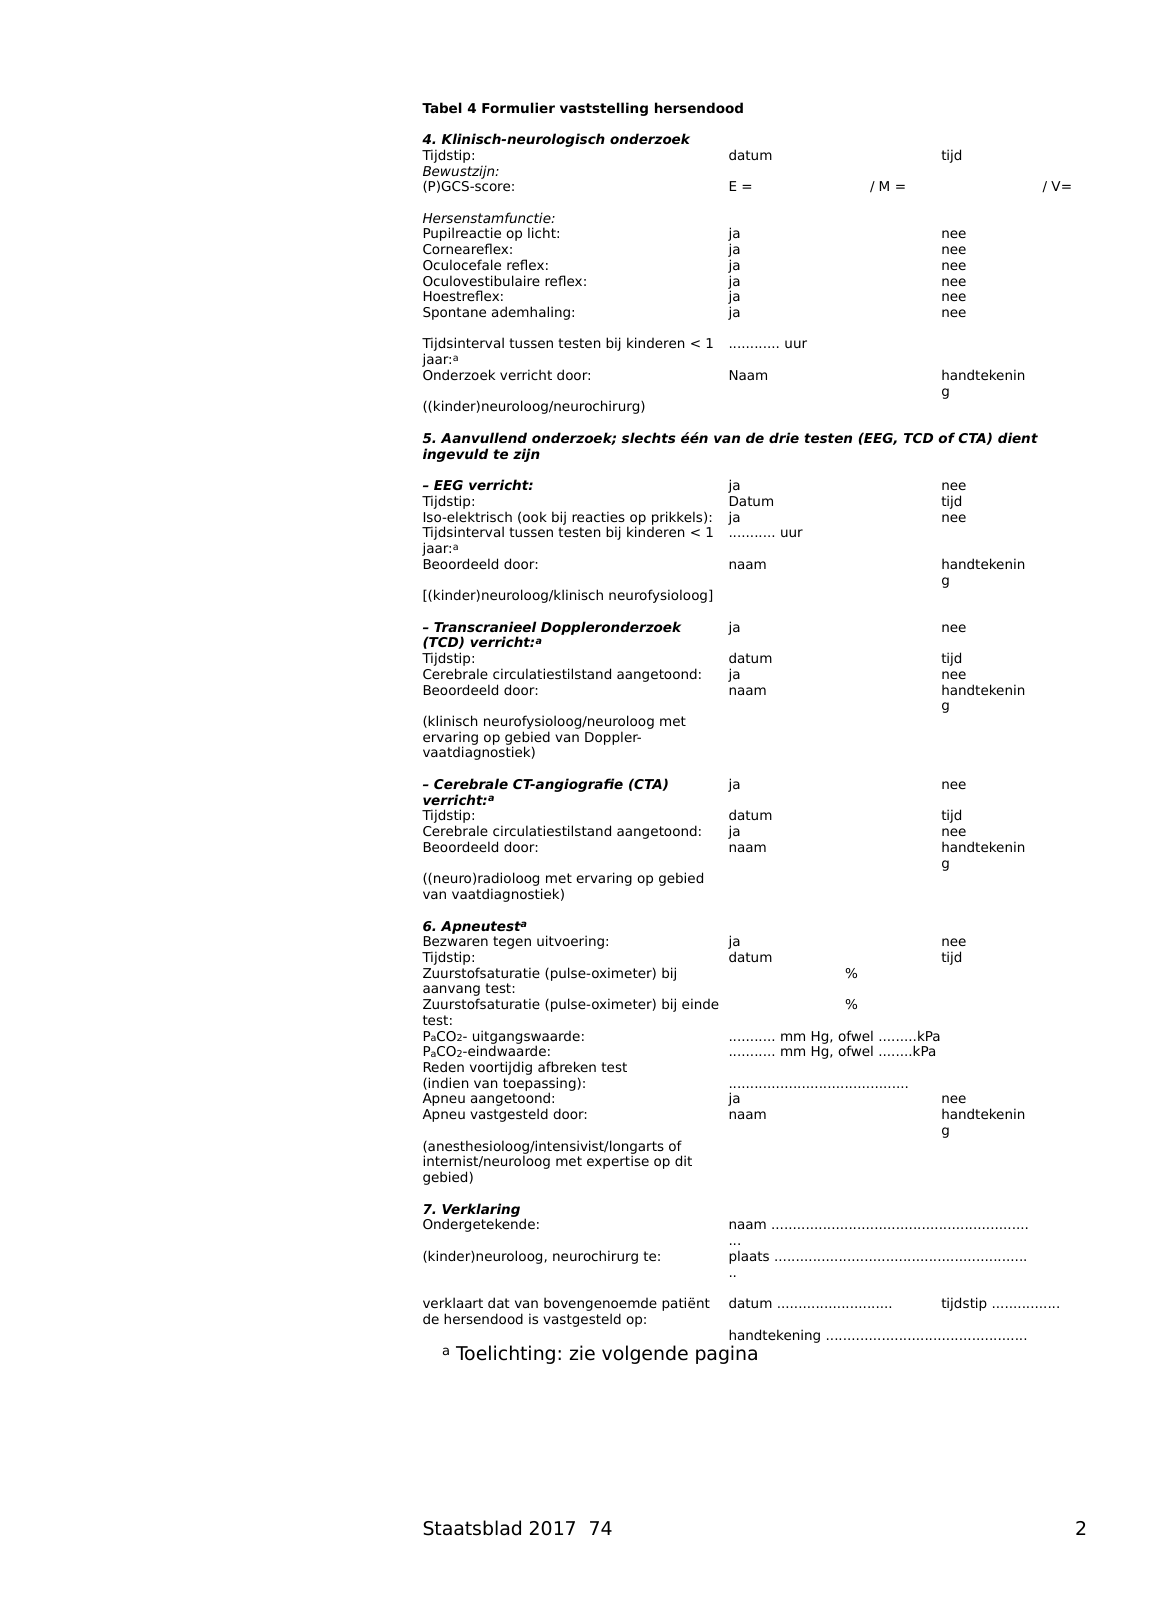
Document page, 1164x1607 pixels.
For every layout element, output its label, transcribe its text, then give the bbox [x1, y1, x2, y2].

table_cell [422, 415, 722, 431]
table_cell [1037, 1280, 1087, 1296]
table_cell [864, 1186, 935, 1201]
table_cell [1037, 903, 1087, 918]
table_cell [935, 966, 1037, 997]
table_cell [935, 399, 1037, 415]
table_cell [422, 321, 722, 336]
table_cell ja [722, 620, 864, 651]
table_cell nee [935, 509, 1037, 525]
table_cell [722, 211, 864, 226]
table_cell [864, 651, 935, 667]
table_cell [722, 195, 864, 211]
table_cell (klinisch neurofysioloog/neuroloog met ervaring op gebied van Doppler-vaatdiagnostiek) [422, 714, 722, 761]
table_cell tijd [935, 950, 1037, 966]
table_cell [935, 997, 1037, 1028]
table_cell [1037, 321, 1087, 336]
table_cell [422, 1327, 722, 1343]
table_cell [1037, 1249, 1087, 1280]
table_cell [864, 289, 935, 305]
table_cell [722, 1186, 864, 1201]
table_cell [864, 509, 935, 525]
table_cell [1037, 1139, 1087, 1186]
table_cell [1037, 761, 1087, 777]
table_cell [1037, 116, 1087, 132]
table_cell Hersenstamfunctie: [422, 211, 722, 226]
table_cell [722, 1280, 864, 1296]
table_cell Beoordeeld door: [422, 683, 722, 714]
table_cell (P)GCS-score: [422, 179, 722, 195]
table_cell [1037, 651, 1087, 667]
table_cell (anesthesioloog/intensivist/longarts of internist/neuroloog met expertise op dit gebied) [422, 1139, 722, 1186]
table_cell [864, 997, 935, 1028]
table_cell Datum [722, 494, 864, 509]
table_cell Cerebrale circulatiestilstand aangetoond: [422, 824, 722, 840]
table_cell [864, 116, 935, 132]
table_cell nee [935, 305, 1037, 321]
table_cell PaCO2- uitgangswaarde: [422, 1029, 722, 1044]
table_cell [1037, 195, 1087, 211]
table_cell plaats ............................................................. [722, 1249, 1037, 1280]
table_cell [1037, 226, 1087, 242]
table_cell ja [722, 226, 864, 242]
table_cell 6. Apneutesta [422, 918, 722, 934]
table_cell nee [935, 824, 1037, 840]
table_cell [1037, 211, 1087, 226]
table_cell [1037, 588, 1087, 604]
table_cell ja [722, 1091, 864, 1107]
table_cell [1037, 1327, 1087, 1343]
table_cell Oculocefale reflex: [422, 258, 722, 273]
table_cell [935, 336, 1037, 368]
table_cell [(kinder)neuroloog/klinisch neurofysioloog] [422, 588, 722, 604]
table_cell datum [722, 808, 864, 824]
table_cell [722, 871, 864, 903]
table_cell [864, 368, 935, 399]
table_cell [935, 714, 1037, 761]
table_cell Tijdstip: [422, 651, 722, 667]
table_cell – Cerebrale CT-angiografie (CTA) verricht:a [422, 777, 722, 808]
table_cell nee [935, 289, 1037, 305]
table_cell [864, 1280, 935, 1296]
table_cell [935, 415, 1037, 431]
table_cell [1037, 525, 1087, 557]
table_cell [935, 195, 1037, 211]
table_cell [864, 808, 935, 824]
table_cell [864, 226, 935, 242]
table_cell [1037, 1186, 1087, 1201]
table_cell [935, 462, 1037, 478]
table_cell Zuurstofsaturatie (pulse-oximeter) bij einde test: [422, 997, 722, 1028]
table_cell [864, 242, 935, 258]
table_cell Tijdsinterval tussen testen bij kinderen < 1 jaar:a [422, 525, 722, 557]
table_cell nee [935, 242, 1037, 258]
table_cell [864, 195, 935, 211]
table_cell [935, 525, 1037, 557]
table_cell (indien van toepassing): [422, 1076, 722, 1091]
table_cell Pupilreactie op licht: [422, 226, 722, 242]
table_cell Tijdsinterval tussen testen bij kinderen < 1 jaar:a [422, 336, 722, 368]
table_cell [722, 399, 864, 415]
table_cell tijd [935, 494, 1037, 509]
table_cell [1037, 509, 1087, 525]
table_cell [1037, 1107, 1087, 1138]
table_cell [422, 1186, 722, 1201]
table_cell ............ uur [722, 336, 935, 368]
table_cell handtekening [935, 557, 1037, 588]
table_cell [722, 321, 864, 336]
table_cell [935, 604, 1037, 619]
table_cell Tijdstip: [422, 950, 722, 966]
table_cell [864, 478, 935, 494]
table_cell PaCO2-eindwaarde: [422, 1044, 722, 1060]
table_cell [1037, 462, 1087, 478]
table_cell – EEG verricht: [422, 478, 722, 494]
table_cell [935, 1060, 1037, 1076]
table_cell ja [722, 258, 864, 273]
table_cell handtekening [935, 683, 1037, 714]
table_cell / V= [1037, 179, 1087, 195]
table_cell nee [935, 478, 1037, 494]
table_cell [1037, 934, 1087, 950]
table_cell / M = [864, 179, 935, 195]
table_cell datum ........................... [722, 1296, 935, 1327]
table_cell [864, 918, 935, 934]
table_cell Zuurstofsaturatie (pulse-oximeter) bij aanvang test: [422, 966, 722, 997]
table_cell ........... mm Hg, ofwel ........kPa [722, 1044, 1037, 1060]
table_cell Onderzoek verricht door: [422, 368, 722, 399]
table_cell Corneareflex: [422, 242, 722, 258]
table_cell [864, 824, 935, 840]
table_cell nee [935, 274, 1037, 289]
table_cell [864, 1107, 935, 1138]
table_cell [935, 163, 1037, 179]
table_cell [1037, 1076, 1087, 1091]
table_cell [864, 163, 935, 179]
table_cell Beoordeeld door: [422, 840, 722, 871]
table_cell ja [722, 274, 864, 289]
table_cell Tijdstip: [422, 494, 722, 509]
table_cell [864, 274, 935, 289]
table_cell [1037, 1091, 1087, 1107]
table_cell [864, 761, 935, 777]
table_cell [935, 903, 1037, 918]
table_cell datum [722, 950, 864, 966]
table_cell [864, 494, 935, 509]
table_cell [422, 604, 722, 619]
table_cell [864, 1091, 935, 1107]
table_cell ja [722, 509, 864, 525]
table_cell [1037, 777, 1087, 808]
table_cell [864, 714, 935, 761]
table_cell [1037, 918, 1087, 934]
table_cell ((kinder)neuroloog/neurochirurg) [422, 399, 722, 415]
table_cell [1037, 667, 1087, 682]
table_cell [722, 116, 864, 132]
table_cell [1037, 824, 1087, 840]
table_cell [864, 305, 935, 321]
table_cell [864, 966, 935, 997]
table_cell [864, 777, 935, 808]
table_cell naam [722, 1107, 864, 1138]
table_cell Beoordeeld door: [422, 557, 722, 588]
table_cell [422, 195, 722, 211]
table_cell [722, 1139, 864, 1186]
table_cell handtekening ............................................... [722, 1327, 1037, 1343]
table_cell % [722, 997, 864, 1028]
table_cell [1037, 242, 1087, 258]
table_cell [935, 588, 1037, 604]
table_cell [935, 211, 1037, 226]
table_cell [1037, 1060, 1087, 1076]
table_cell [722, 604, 864, 619]
table_cell [722, 415, 864, 431]
table_cell verklaart dat van bovengenoemde patiënt de hersendood is vastgesteld op: [422, 1296, 722, 1327]
table_cell ja [722, 934, 864, 950]
table_cell .......................................... [722, 1076, 1037, 1091]
table_cell [1037, 258, 1087, 273]
table_cell [864, 321, 935, 336]
table_cell [864, 683, 935, 714]
table_cell Apneu aangetoond: [422, 1091, 722, 1107]
table_cell Hoestreflex: [422, 289, 722, 305]
table_cell Apneu vastgesteld door: [422, 1107, 722, 1138]
table_cell [1037, 997, 1087, 1028]
table_cell [1037, 604, 1087, 619]
table_cell [864, 1060, 935, 1076]
table_cell ja [722, 478, 864, 494]
table_cell [422, 116, 722, 132]
table_cell nee [935, 934, 1037, 950]
table_cell Iso-elektrisch (ook bij reacties op prikkels): [422, 509, 722, 525]
table_cell ((neuro)radioloog met ervaring op gebied van vaatdiagnostiek) [422, 871, 722, 903]
table_cell [1037, 1044, 1087, 1060]
table_cell [935, 1280, 1037, 1296]
table_cell tijd [935, 651, 1037, 667]
table_cell Reden voortijdig afbreken test [422, 1060, 722, 1076]
table_cell ........... mm Hg, ofwel .........kPa [722, 1029, 1037, 1044]
table_cell nee [935, 667, 1037, 682]
table_cell [864, 620, 935, 651]
table_cell [722, 761, 864, 777]
table_cell [422, 1280, 722, 1296]
table_cell [1037, 305, 1087, 321]
table_cell [935, 871, 1037, 903]
table_cell [864, 415, 935, 431]
table_cell [864, 148, 935, 163]
table_cell [1037, 966, 1087, 997]
table_cell [1037, 289, 1087, 305]
table_cell ........... uur [722, 525, 935, 557]
table_cell naam [722, 840, 864, 871]
table_cell 4. Klinisch-neurologisch onderzoek [422, 132, 1087, 148]
table_cell [935, 1186, 1037, 1201]
table_cell [864, 604, 935, 619]
table_cell [722, 462, 864, 478]
table_cell Bezwaren tegen uitvoering: [422, 934, 722, 950]
table_cell 5. Aanvullend onderzoek; slechts één van de drie testen (EEG, TCD of CTA) dient ingevuld te zijn [422, 431, 1087, 462]
table_cell nee [935, 777, 1037, 808]
table_cell Tijdstip: [422, 808, 722, 824]
table_cell [864, 1139, 935, 1186]
table_cell [422, 761, 722, 777]
table_cell [1037, 557, 1087, 588]
table_cell Cerebrale circulatiestilstand aangetoond: [422, 667, 722, 682]
table_cell – Transcranieel Doppleronderzoek (TCD) verricht:a [422, 620, 722, 651]
table_cell [864, 903, 935, 918]
table_cell % [722, 966, 864, 997]
table_cell [864, 667, 935, 682]
table_cell [935, 179, 1037, 195]
table_cell [1037, 808, 1087, 824]
table_cell Spontane ademhaling: [422, 305, 722, 321]
table_cell [1037, 840, 1087, 871]
table_cell [1037, 163, 1087, 179]
table_cell Ondergetekende: [422, 1217, 722, 1249]
table_cell ja [722, 289, 864, 305]
table_cell handtekening [935, 368, 1037, 399]
table_cell tijd [935, 148, 1037, 163]
table_cell [1037, 274, 1087, 289]
table_cell [864, 258, 935, 273]
table_cell [422, 903, 722, 918]
table_cell [722, 588, 864, 604]
text a Toelichting: zie volgende pagina [422, 1343, 1087, 1365]
table_cell [722, 1060, 864, 1076]
table_cell handtekening [935, 840, 1037, 871]
table_cell [1037, 1217, 1087, 1249]
table_cell [864, 950, 935, 966]
table_cell Bewustzijn: [422, 163, 722, 179]
table_cell Tijdstip: [422, 148, 722, 163]
table_cell [722, 903, 864, 918]
table_cell [1037, 620, 1087, 651]
table_cell (kinder)neuroloog, neurochirurg te: [422, 1249, 722, 1280]
table_cell nee [935, 226, 1037, 242]
table_cell [1037, 950, 1087, 966]
table_cell [722, 714, 864, 761]
table_cell ja [722, 242, 864, 258]
table_cell [864, 557, 935, 588]
table_cell [935, 1139, 1037, 1186]
table_cell [1037, 415, 1087, 431]
table_cell [935, 918, 1037, 934]
table_cell naam ............................................................... [722, 1217, 1037, 1249]
table_cell [935, 761, 1037, 777]
table_cell [1037, 1029, 1087, 1044]
table_cell [1037, 336, 1087, 368]
table_cell ja [722, 824, 864, 840]
table_cell [864, 840, 935, 871]
table_cell [422, 462, 722, 478]
table_cell [1037, 683, 1087, 714]
table_cell tijdstip ................ [935, 1296, 1087, 1327]
table_cell [1037, 478, 1087, 494]
table_cell naam [722, 557, 864, 588]
table_cell [864, 871, 935, 903]
table_cell [1037, 399, 1087, 415]
table_cell [1037, 368, 1087, 399]
table_cell ja [722, 777, 864, 808]
table_cell 7. Verklaring [422, 1201, 1087, 1217]
table_cell nee [935, 1091, 1037, 1107]
table_cell datum [722, 651, 864, 667]
table_cell [1037, 494, 1087, 509]
table_cell datum [722, 148, 864, 163]
table_cell [864, 462, 935, 478]
table_cell [1037, 148, 1087, 163]
table_cell handtekening [935, 1107, 1037, 1138]
table_cell nee [935, 620, 1037, 651]
table_cell [935, 321, 1037, 336]
table_cell [864, 588, 935, 604]
table_cell E = [722, 179, 864, 195]
table_cell Naam [722, 368, 864, 399]
table_cell [1037, 871, 1087, 903]
table_cell [935, 116, 1037, 132]
table_cell [1037, 714, 1087, 761]
table_cell naam [722, 683, 864, 714]
table_cell tijd [935, 808, 1037, 824]
table_cell nee [935, 258, 1037, 273]
table_cell Oculovestibulaire reflex: [422, 274, 722, 289]
table_cell [864, 934, 935, 950]
table_cell [722, 918, 864, 934]
table_cell [864, 211, 935, 226]
table_cell [864, 399, 935, 415]
table_cell [722, 163, 864, 179]
table_header Tabel 4 Formulier vaststelling hersendood [422, 100, 1087, 116]
table_cell ja [722, 667, 864, 682]
table_cell ja [722, 305, 864, 321]
